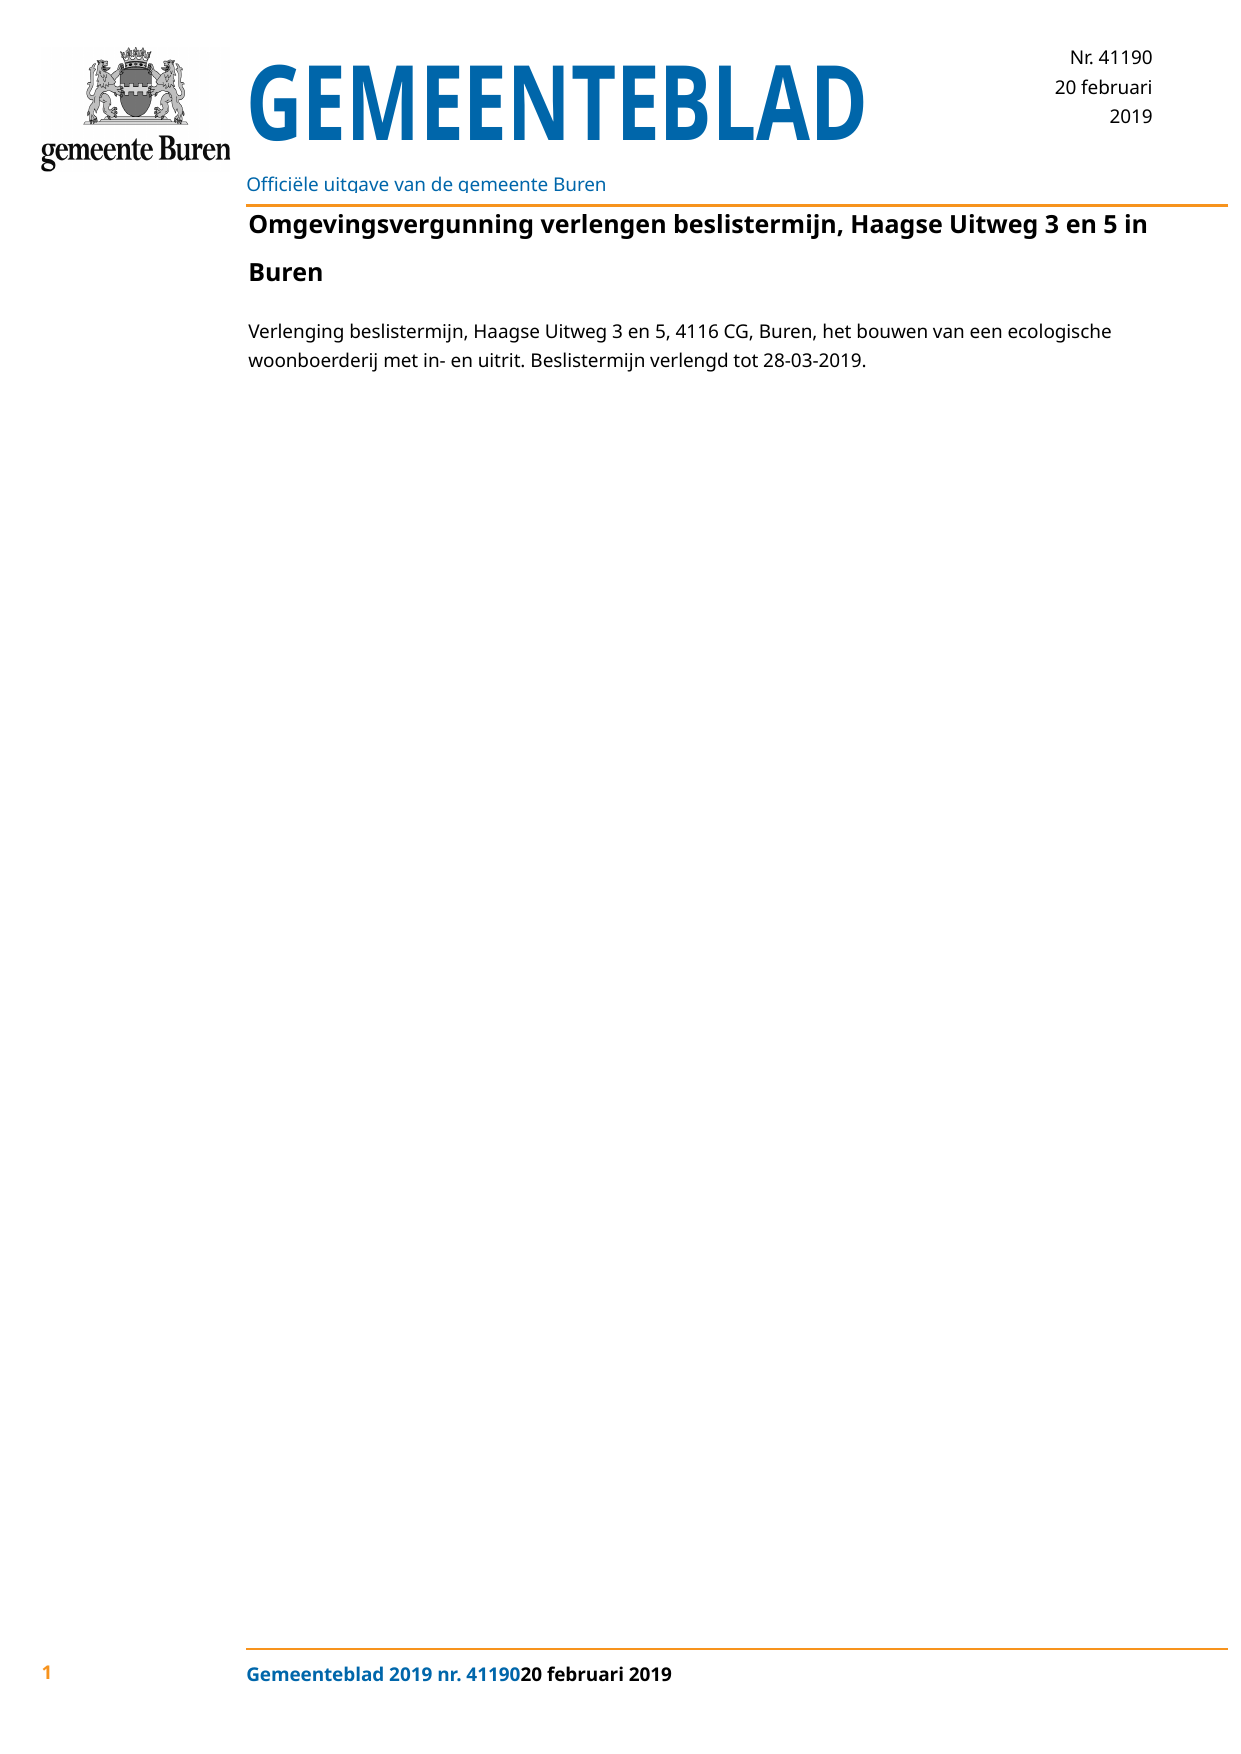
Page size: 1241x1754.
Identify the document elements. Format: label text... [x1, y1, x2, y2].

picture [41, 47, 231, 172]
text Omgevingsvergunning verlengen beslistermijn, Haagse Uitweg 3 en 5 in Buren [248, 207, 1152, 288]
text Verlenging beslistermijn, Haagse Uitweg 3 en 5, 4116 CG, Buren, het bouwen van een ecologische woonboerderij met in- en uitrit. Beslistermijn verlengd tot 28-03-2019. [248, 318, 1152, 373]
